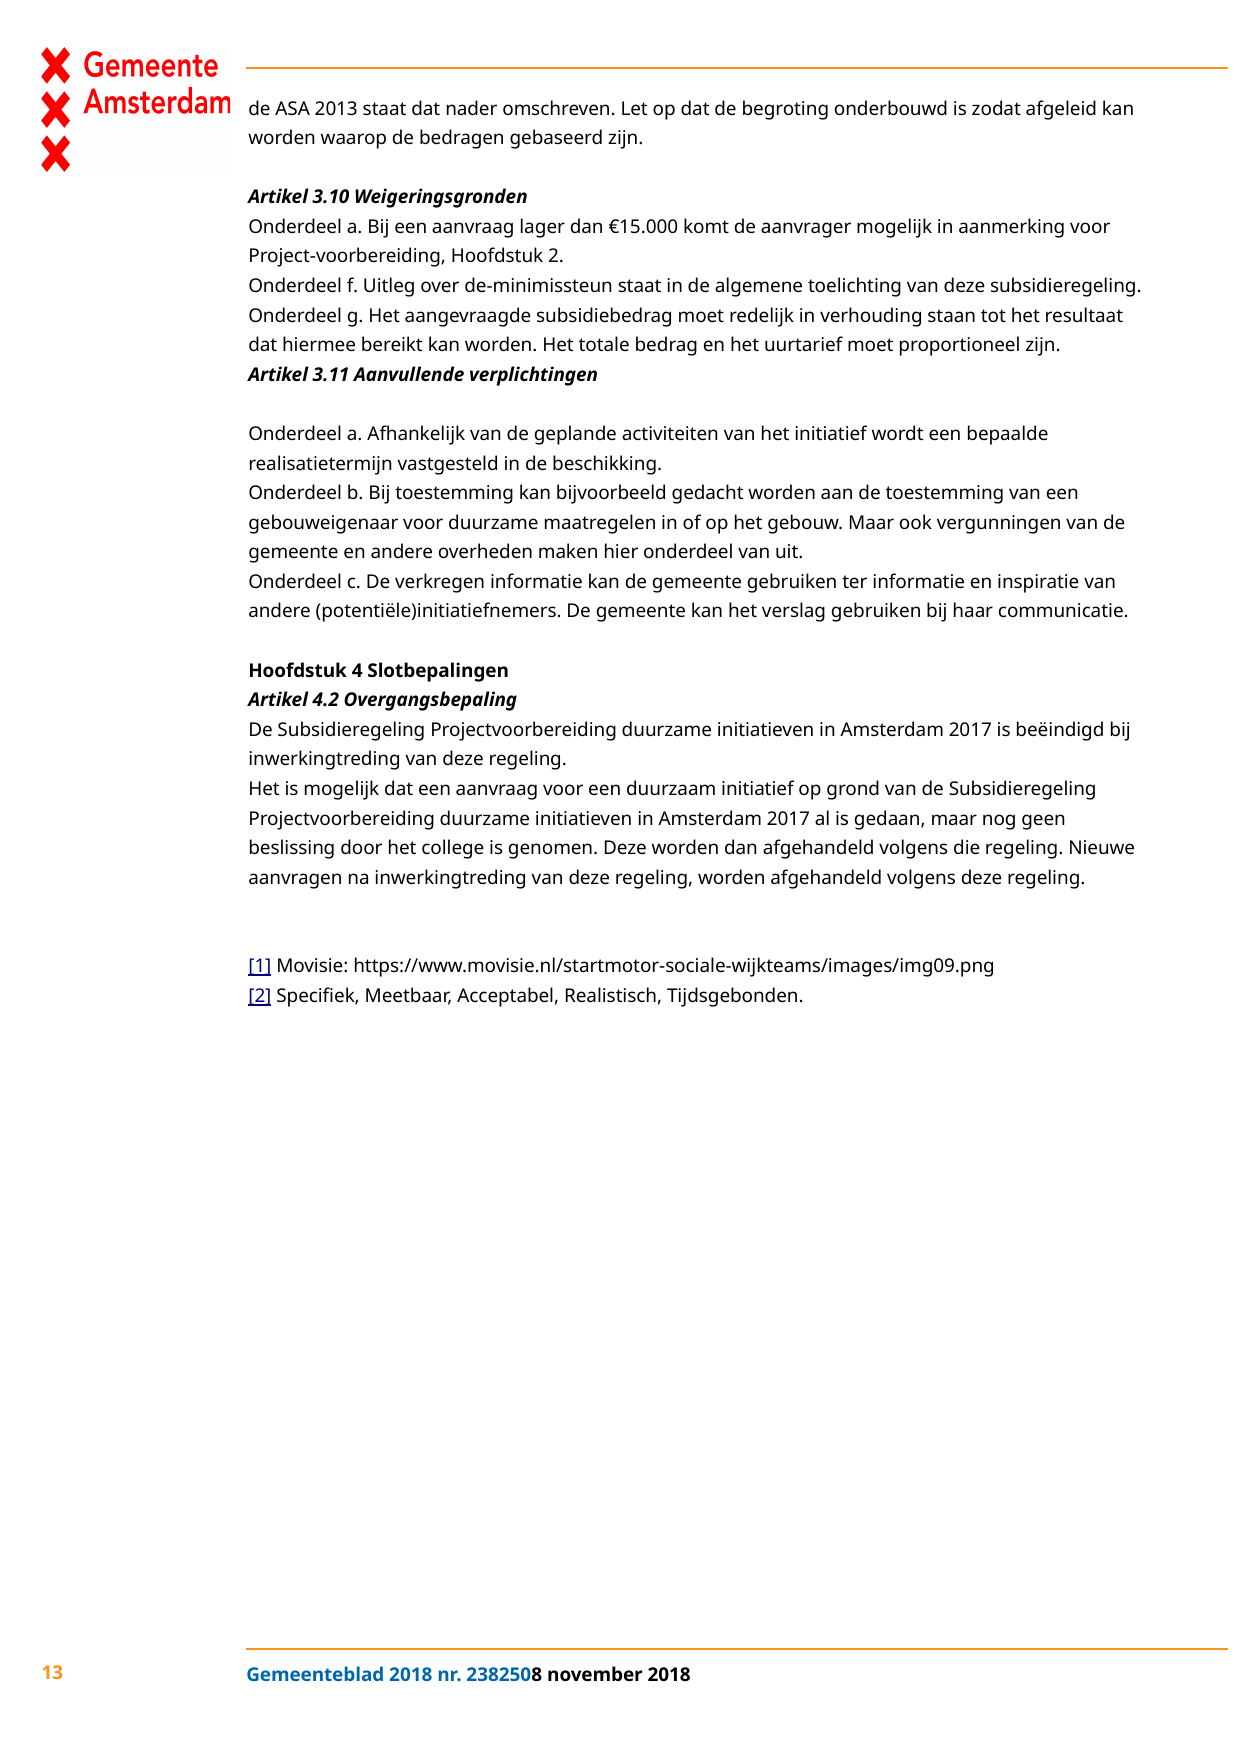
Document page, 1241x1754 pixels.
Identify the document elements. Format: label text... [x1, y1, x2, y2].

text Onderdeel g. Het aangevraagde subsidiebedrag moet redelijk in verhouding staan tot het resultaat dat hiermee bereikt kan worden. Het totale bedrag en het uurtarief moet proportioneel zijn. [248, 302, 1152, 357]
text de ASA 2013 staat dat nader omschreven. Let op dat de begroting onderbouwd is zodat afgeleid kan worden waarop de bedragen gebaseerd zijn. [248, 95, 1152, 150]
text Onderdeel c. De verkregen informatie kan de gemeente gebruiken ter informatie en inspiratie van andere (potentiële)initiatiefnemers. De gemeente kan het verslag gebruiken bij haar communicatie. [248, 568, 1152, 623]
text [1] Movisie: https://www.movisie.nl/startmotor-sociale-wijkteams/images/img09.png [248, 953, 1152, 978]
picture [41, 47, 231, 172]
text Hoofdstuk 4 Slotbepalingen [248, 657, 1152, 683]
text Onderdeel a. Bij een aanvraag lager dan €15.000 komt de aanvrager mogelijk in aanmerking voor Project-voorbereiding, Hoofdstuk 2. [248, 213, 1152, 268]
text Artikel 3.10 Weigeringsgronden [248, 183, 1152, 209]
text Het is mogelijk dat een aanvraag voor een duurzaam initiatief op grond van de Subsidieregeling Projectvoorbereiding duurzame initiatieven in Amsterdam 2017 al is gedaan, maar nog geen beslissing door het college is genomen. Deze worden dan afgehandeld volgens die regeling. Nieuwe aanvragen na inwerkingtreding van deze regeling, worden afgehandeld volgens deze regeling. [248, 775, 1152, 890]
text De Subsidieregeling Projectvoorbereiding duurzame initiatieven in Amsterdam 2017 is beëindigd bij inwerkingtreding van deze regeling. [248, 716, 1152, 771]
text Onderdeel f. Uitleg over de-minimissteun staat in de algemene toelichting van deze subsidieregeling. [248, 272, 1152, 298]
text [2] Specifiek, Meetbaar, Acceptabel, Realistisch, Tijdsgebonden. [248, 982, 1152, 1008]
text Onderdeel b. Bij toestemming kan bijvoorbeeld gedacht worden aan de toestemming van een gebouweigenaar voor duurzame maatregelen in of op het gebouw. Maar ook vergunningen van de gemeente en andere overheden maken hier onderdeel van uit. [248, 479, 1152, 564]
text Artikel 4.2 Overgangsbepaling [248, 686, 1152, 712]
text Artikel 3.11 Aanvullende verplichtingen [248, 361, 1152, 387]
text Onderdeel a. Afhankelijk van de geplande activiteiten van het initiatief wordt een bepaalde realisatietermijn vastgesteld in de beschikking. [248, 420, 1152, 476]
